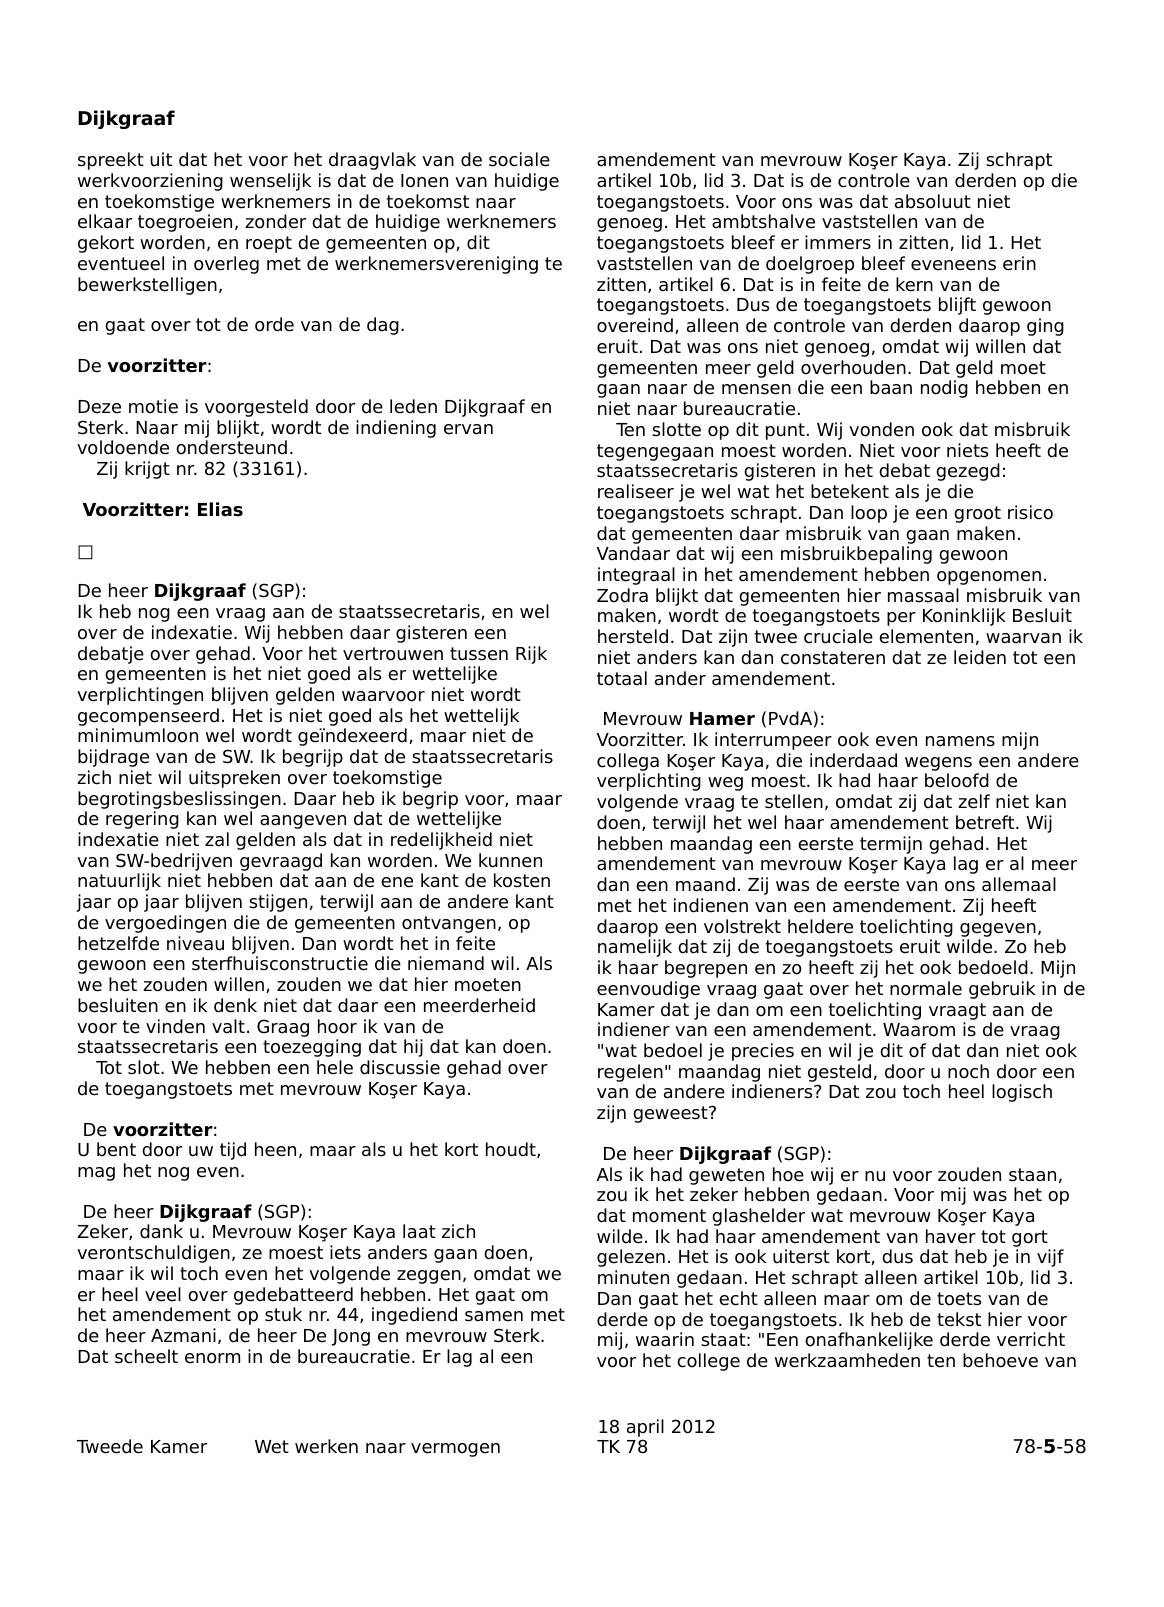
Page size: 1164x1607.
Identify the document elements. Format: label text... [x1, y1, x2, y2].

text en gaat over tot de orde van de dag. [77, 315, 567, 336]
text De heer Dijkgraaf (SGP): [77, 581, 567, 602]
text De heer Dijkgraaf (SGP): [77, 1202, 567, 1222]
text □ [77, 540, 567, 561]
text Ten slotte op dit punt. Wij vonden ook dat misbruik tegengegaan moest worden. Niet voor niets heeft de staatssecretaris gisteren in het debat gezegd: realiseer je wel wat het betekent als je die toegangstoets schrapt. Dan loop je een groot risico dat gemeenten daar misbruik van gaan maken. Vandaar dat wij een misbruikbepaling gewoon integraal in het amendement hebben opgenomen. Zodra blijkt dat gemeenten hier massaal misbruik van maken, wordt de toegangstoets per Koninklijk Besluit hersteld. Dat zijn twee cruciale elementen, waarvan ik niet anders kan dan constateren dat ze leiden tot een totaal ander amendement. [596, 420, 1087, 689]
text Zij krijgt nr. 82 (33161). [77, 459, 567, 480]
text Voorzitter. Ik interrumpeer ook even namens mijn collega Koşer Kaya, die inderdaad wegens een andere verplichting weg moest. Ik had haar beloofd de volgende vraag te stellen, omdat zij dat zelf niet kan doen, terwijl het wel haar amendement betreft. Wij hebben maandag een eerste termijn gehad. Het amendement van mevrouw Koşer Kaya lag er al meer dan een maand. Zij was de eerste van ons allemaal met het indienen van een amendement. Zij heeft daarop een volstrekt heldere toelichting gegeven, namelijk dat zij de toegangstoets eruit wilde. Zo heb ik haar begrepen en zo heeft zij het ook bedoeld. Mijn eenvoudige vraag gaat over het normale gebruik in de Kamer dat je dan om een toelichting vraagt aan de indiener van een amendement. Waarom is de vraag "wat bedoel je precies en wil je dit of dat dan niet ook regelen" maandag niet gesteld, door u noch door een van de andere indieners? Dat zou toch heel logisch zijn geweest? [596, 730, 1087, 1124]
text Ik heb nog een vraag aan de staatssecretaris, en wel over de indexatie. Wij hebben daar gisteren een debatje over gehad. Voor het vertrouwen tussen Rijk en gemeenten is het niet goed als er wettelijke verplichtingen blijven gelden waarvoor niet wordt gecompenseerd. Het is niet goed als het wettelijk minimumloon wel wordt geïndexeerd, maar niet de bijdrage van de SW. Ik begrijp dat de staatssecretaris zich niet wil uitspreken over toekomstige begrotingsbeslissingen. Daar heb ik begrip voor, maar de regering kan wel aangeven dat de wettelijke indexatie niet zal gelden als dat in redelijkheid niet van SW-bedrijven gevraagd kan worden. We kunnen natuurlijk niet hebben dat aan de ene kant de kosten jaar op jaar blijven stijgen, terwijl aan de andere kant de vergoedingen die de gemeenten ontvangen, op hetzelfde niveau blijven. Dan wordt het in feite gewoon een sterfhuisconstructie die niemand wil. Als we het zouden willen, zouden we dat hier moeten besluiten en ik denk niet dat daar een meerderheid voor te vinden valt. Graag hoor ik van de staatssecretaris een toezegging dat hij dat kan doen. [77, 602, 567, 1058]
text U bent door uw tijd heen, maar als u het kort houdt, mag het nog even. [77, 1140, 567, 1182]
text Zeker, dank u. Mevrouw Koşer Kaya laat zich verontschuldigen, ze moest iets anders gaan doen, maar ik wil toch even het volgende zeggen, omdat we er heel veel over gedebatteerd hebben. Het gaat om het amendement op stuk nr. 44, ingediend samen met de heer Azmani, de heer De Jong en mevrouw Sterk. Dat scheelt enorm in de bureaucratie. Er lag al een [77, 1222, 567, 1367]
text Deze motie is voorgesteld door de leden Dijkgraaf en Sterk. Naar mij blijkt, wordt de indiening ervan voldoende ondersteund. [77, 397, 567, 459]
text De voorzitter: [77, 1119, 567, 1140]
text spreekt uit dat het voor het draagvlak van de sociale werkvoorziening wenselijk is dat de Ionen van huidige en toekomstige werknemers in de toekomst naar elkaar toegroeien, zonder dat de huidige werknemers gekort worden, en roept de gemeenten op, dit eventueel in overleg met de werknemersvereniging te bewerkstelligen, [77, 150, 567, 295]
text Tot slot. We hebben een hele discussie gehad over de toegangstoets met mevrouw Koşer Kaya. [77, 1058, 567, 1099]
text De voorzitter: [77, 356, 567, 377]
text amendement van mevrouw Koşer Kaya. Zij schrapt artikel 10b, lid 3. Dat is de controle van derden op die toegangstoets. Voor ons was dat absoluut niet genoeg. Het ambtshalve vaststellen van de toegangstoets bleef er immers in zitten, lid 1. Het vaststellen van de doelgroep bleef eveneens erin zitten, artikel 6. Dat is in feite de kern van de toegangstoets. Dus de toegangstoets blijft gewoon overeind, alleen de controle van derden daarop ging eruit. Dat was ons niet genoeg, omdat wij willen dat gemeenten meer geld overhouden. Dat geld moet gaan naar de mensen die een baan nodig hebben en niet naar bureaucratie. [596, 150, 1087, 420]
text De heer Dijkgraaf (SGP): [596, 1144, 1087, 1164]
text Voorzitter: Elias [77, 500, 567, 520]
text Mevrouw Hamer (PvdA): [596, 709, 1087, 730]
text Als ik had geweten hoe wij er nu voor zouden staan, zou ik het zeker hebben gedaan. Voor mij was het op dat moment glashelder wat mevrouw Koşer Kaya wilde. Ik had haar amendement van haver tot gort gelezen. Het is ook uiterst kort, dus dat heb je in vijf minuten gedaan. Het schrapt alleen artikel 10b, lid 3. Dan gaat het echt alleen maar om de toets van de derde op de toegangstoets. Ik heb de tekst hier voor mij, waarin staat: "Een onafhankelijke derde verricht voor het college de werkzaamheden ten behoeve van [596, 1164, 1087, 1372]
